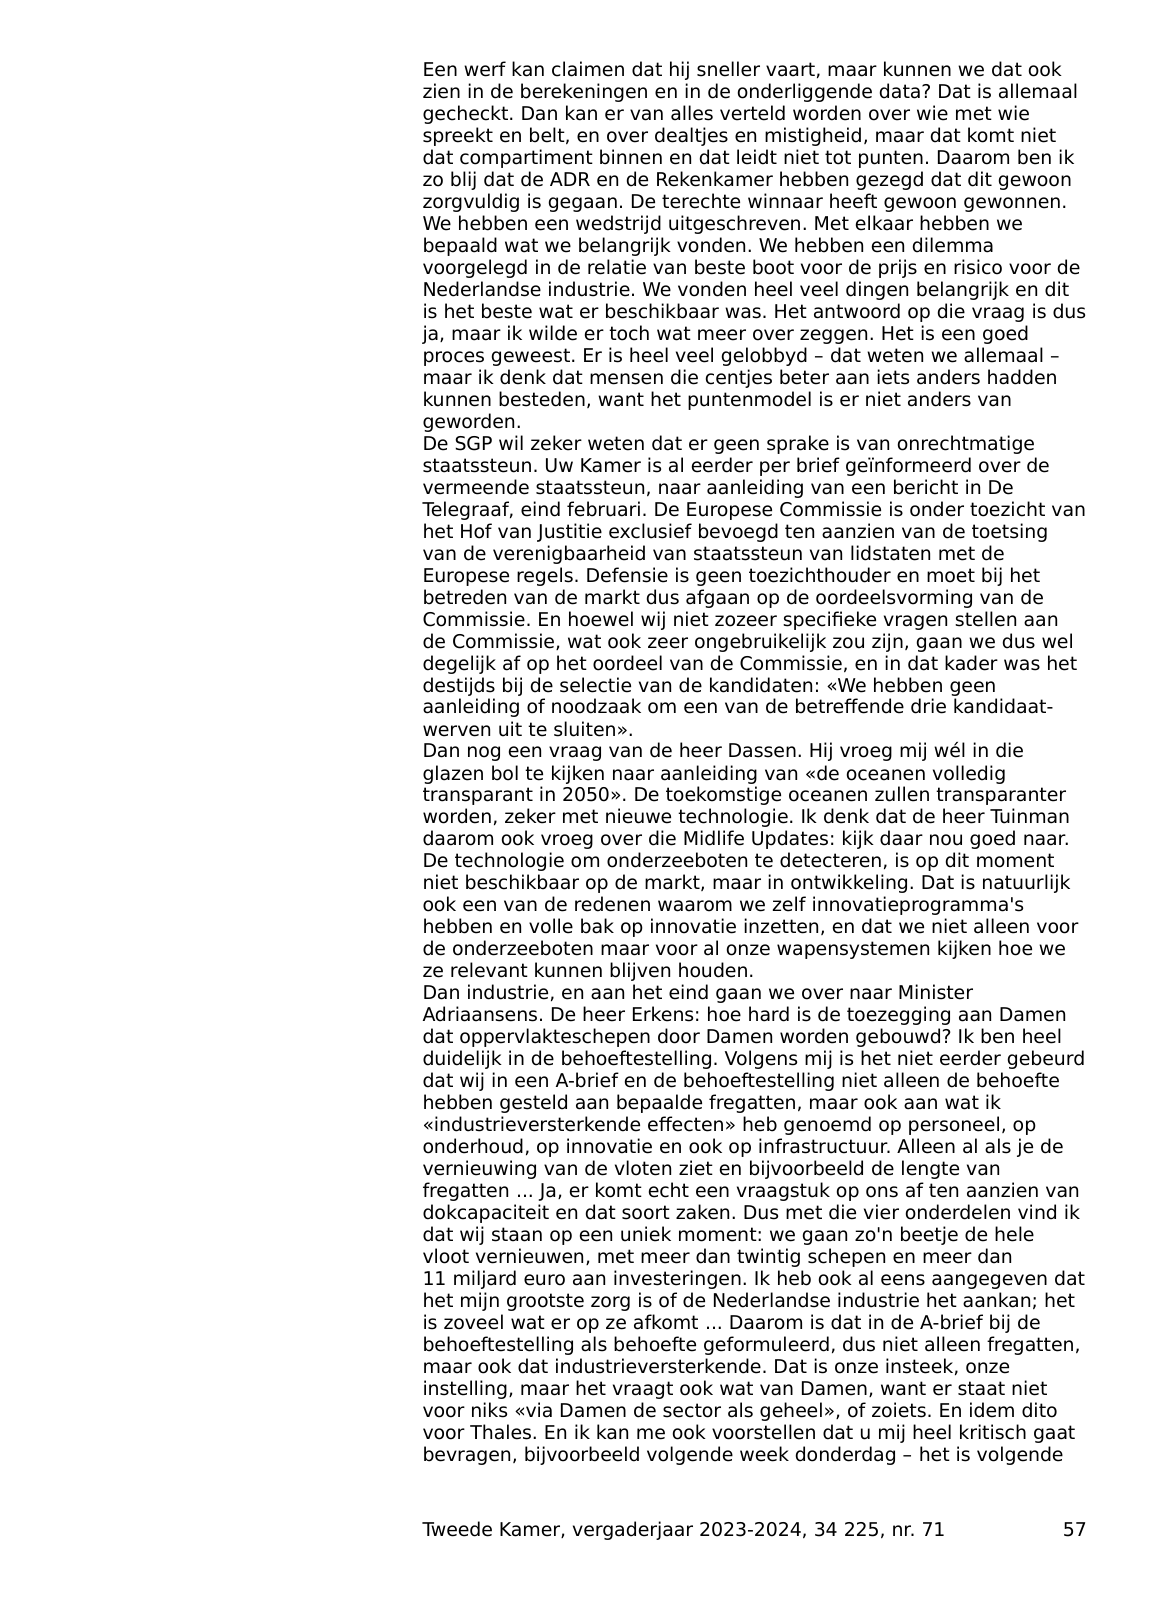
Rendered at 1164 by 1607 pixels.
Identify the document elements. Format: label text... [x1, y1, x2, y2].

text Dan nog een vraag van de heer Dassen. Hij vroeg mij wél in die glazen bol te kijken naar aanleiding van «de oceanen volledig transparant in 2050». De toekomstige oceanen zullen transparanter worden, zeker met nieuwe technologie. Ik denk dat de heer Tuinman daarom ook vroeg over die Midlife Updates: kijk daar nou goed naar. De technologie om onderzeeboten te detecteren, is op dit moment niet beschikbaar op de markt, maar in ontwikkeling. Dat is natuurlijk ook een van de redenen waarom we zelf innovatieprogramma's hebben en volle bak op innovatie inzetten, en dat we niet alleen voor de onderzeeboten maar voor al onze wapensystemen kijken hoe we ze relevant kunnen blijven houden. [422, 740, 1087, 982]
text De SGP wil zeker weten dat er geen sprake is van onrechtmatige staatssteun. Uw Kamer is al eerder per brief geïnformeerd over de vermeende staatssteun, naar aanleiding van een bericht in De Telegraaf, eind februari. De Europese Commissie is onder toezicht van het Hof van Justitie exclusief bevoegd ten aanzien van de toetsing van de verenigbaarheid van staatssteun van lidstaten met de Europese regels. Defensie is geen toezichthouder en moet bij het betreden van de markt dus afgaan op de oordeelsvorming van de Commissie. En hoewel wij niet zozeer specifieke vragen stellen aan de Commissie, wat ook zeer ongebruikelijk zou zijn, gaan we dus wel degelijk af op het oordeel van de Commissie, en in dat kader was het destijds bij de selectie van de kandidaten: «We hebben geen aanleiding of noodzaak om een van de betreffende drie kandidaat-werven uit te sluiten». [422, 433, 1087, 740]
text Dan industrie, en aan het eind gaan we over naar Minister Adriaansens. De heer Erkens: hoe hard is de toezegging aan Damen dat oppervlakteschepen door Damen worden gebouwd? Ik ben heel duidelijk in de behoeftestelling. Volgens mij is het niet eerder gebeurd dat wij in een A-brief en de behoeftestelling niet alleen de behoefte hebben gesteld aan bepaalde fregatten, maar ook aan wat ik «industrieversterkende effecten» heb genoemd op personeel, op onderhoud, op innovatie en ook op infrastructuur. Alleen al als je de vernieuwing van de vloten ziet en bijvoorbeeld de lengte van fregatten ... Ja, er komt echt een vraagstuk op ons af ten aanzien van dokcapaciteit en dat soort zaken. Dus met die vier onderdelen vind ik dat wij staan op een uniek moment: we gaan zo'n beetje de hele vloot vernieuwen, met meer dan twintig schepen en meer dan 11 miljard euro aan investeringen. Ik heb ook al eens aangegeven dat het mijn grootste zorg is of de Nederlandse industrie het aankan; het is zoveel wat er op ze afkomt ... Daarom is dat in de A-brief bij de behoeftestelling als behoefte geformuleerd, dus niet alleen fregatten, maar ook dat industrieversterkende. Dat is onze insteek, onze instelling, maar het vraagt ook wat van Damen, want er staat niet voor niks «via Damen de sector als geheel», of zoiets. En idem dito voor Thales. En ik kan me ook voorstellen dat u mij heel kritisch gaat bevragen, bijvoorbeeld volgende week donderdag – het is volgende [422, 982, 1087, 1466]
text Een werf kan claimen dat hij sneller vaart, maar kunnen we dat ook zien in de berekeningen en in de onderliggende data? Dat is allemaal gecheckt. Dan kan er van alles verteld worden over wie met wie spreekt en belt, en over dealtjes en mistigheid, maar dat komt niet dat compartiment binnen en dat leidt niet tot punten. Daarom ben ik zo blij dat de ADR en de Rekenkamer hebben gezegd dat dit gewoon zorgvuldig is gegaan. De terechte winnaar heeft gewoon gewonnen. We hebben een wedstrijd uitgeschreven. Met elkaar hebben we bepaald wat we belangrijk vonden. We hebben een dilemma voorgelegd in de relatie van beste boot voor de prijs en risico voor de Nederlandse industrie. We vonden heel veel dingen belangrijk en dit is het beste wat er beschikbaar was. Het antwoord op die vraag is dus ja, maar ik wilde er toch wat meer over zeggen. Het is een goed proces geweest. Er is heel veel gelobbyd – dat weten we allemaal – maar ik denk dat mensen die centjes beter aan iets anders hadden kunnen besteden, want het puntenmodel is er niet anders van geworden. [422, 59, 1087, 433]
